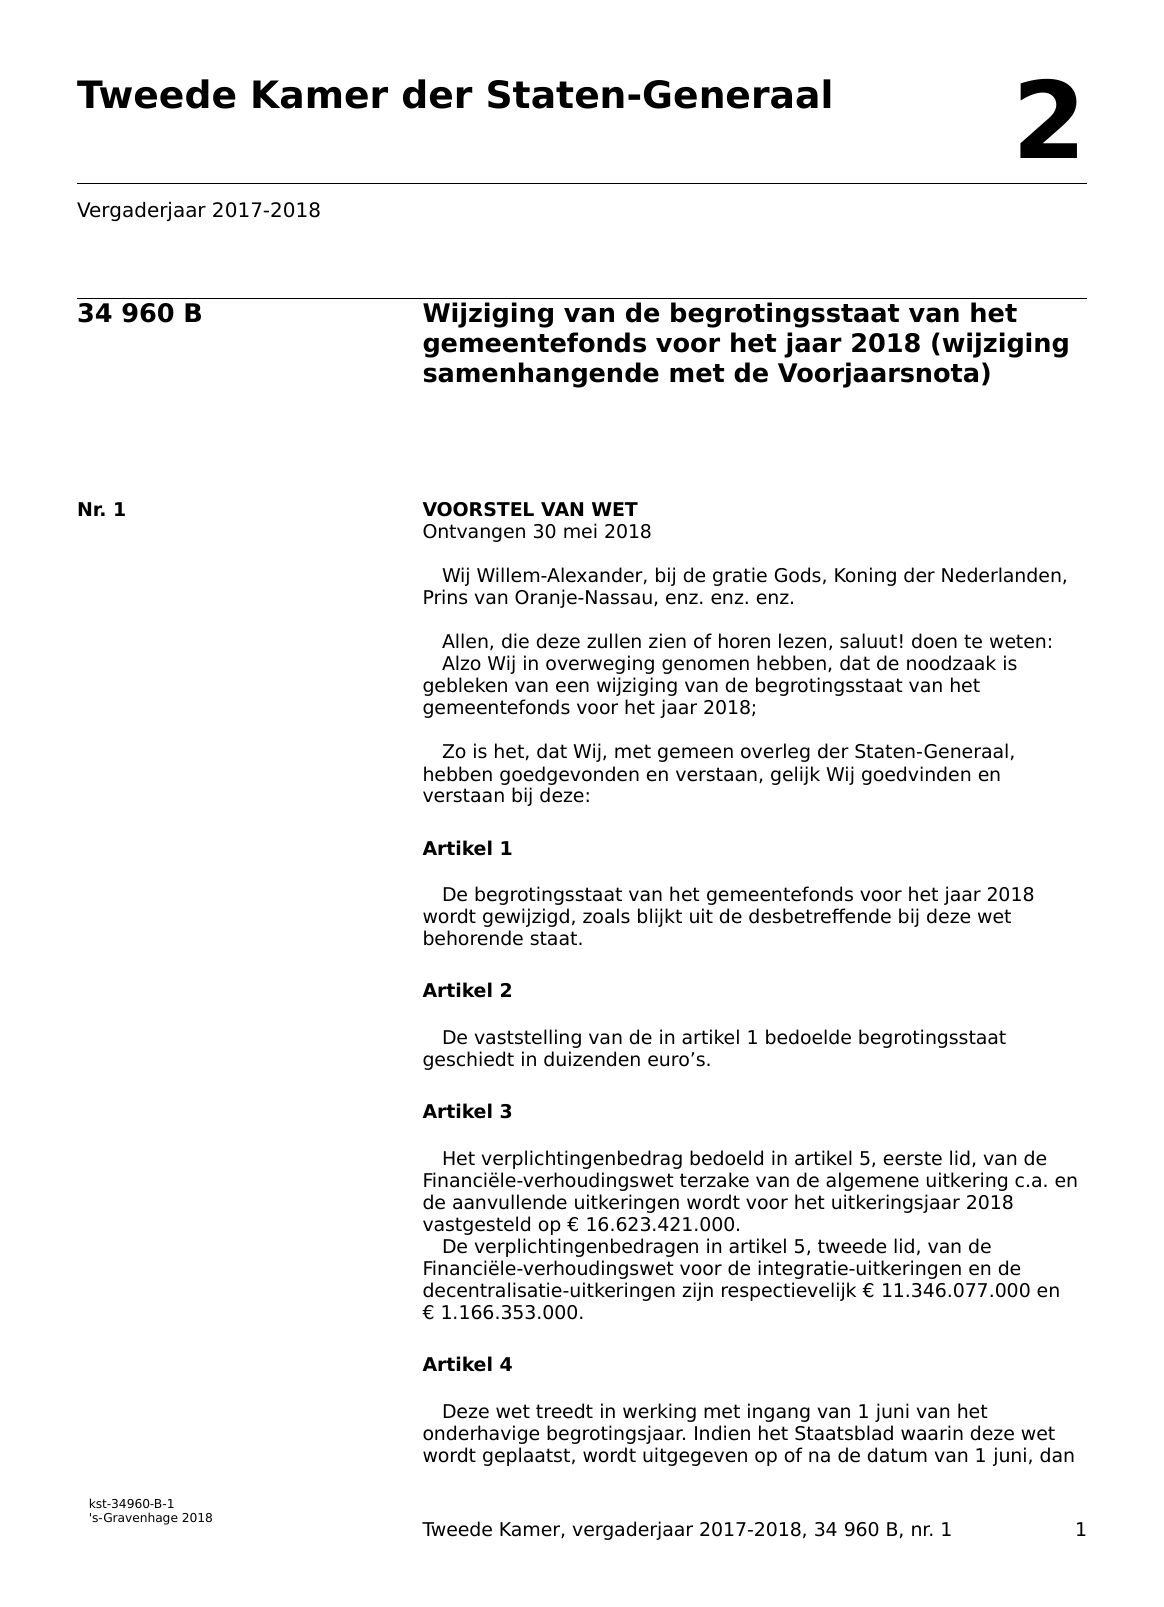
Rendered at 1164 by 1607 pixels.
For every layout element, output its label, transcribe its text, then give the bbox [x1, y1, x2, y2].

text Het verplichtingenbedrag bedoeld in artikel 5, eerste lid, van de Financiële-verhoudingswet terzake van de algemene uitkering c.a. en de aanvullende uitkeringen wordt voor het uitkeringsjaar 2018 vastgesteld op € 16.623.421.000. [422, 1148, 1087, 1236]
subtitle Nr. 1 VOORSTEL VAN WET [77, 499, 1087, 521]
subtitle Artikel 1 [422, 837, 1087, 859]
text De begrotingsstaat van het gemeentefonds voor het jaar 2018 wordt gewijzigd, zoals blijkt uit de desbetreffende bij deze wet behorende staat. [422, 884, 1087, 950]
text Alzo Wij in overweging genomen hebben, dat de noodzaak is gebleken van een wijziging van de begrotingsstaat van het gemeentefonds voor het jaar 2018; [422, 653, 1087, 719]
text Wij Willem-Alexander, bij de gratie Gods, Koning der Nederlanden, Prins van Oranje-Nassau, enz. enz. enz. [422, 565, 1087, 609]
text 's-Gravenhage 2018 [88, 1511, 323, 1525]
text Allen, die deze zullen zien of horen lezen, saluut! doen te weten: [422, 631, 1087, 653]
text De vaststelling van de in artikel 1 bedoelde begrotingsstaat geschiedt in duizenden euro’s. [422, 1027, 1087, 1071]
subtitle Artikel 3 [422, 1101, 1087, 1123]
subtitle Artikel 4 [422, 1354, 1087, 1376]
subtitle 34 960 B Wijziging van de begrotingsstaat van het gemeentefonds voor het jaar 2018 (wijziging samenhangende met de Voorjaarsnota) [77, 299, 1087, 388]
table_header 2 [886, 59, 1087, 183]
subtitle Artikel 2 [422, 980, 1087, 1002]
table_header Tweede Kamer der Staten-Generaal [77, 59, 886, 183]
text Deze wet treedt in werking met ingang van 1 juni van het onderhavige begrotingsjaar. Indien het Staatsblad waarin deze wet wordt geplaatst, wordt uitgegeven op of na de datum van 1 juni, dan [422, 1401, 1087, 1467]
text Ontvangen 30 mei 2018 [422, 521, 1087, 543]
text kst-34960-B-1 [88, 1497, 323, 1511]
text Zo is het, dat Wij, met gemeen overleg der Staten-Generaal, hebben goedgevonden en verstaan, gelijk Wij goedvinden en verstaan bij deze: [422, 741, 1087, 807]
text De verplichtingenbedragen in artikel 5, tweede lid, van de Financiële-verhoudingswet voor de integratie-uitkeringen en de decentralisatie-uitkeringen zijn respectievelijk € 11.346.077.000 en € 1.166.353.000. [422, 1236, 1087, 1324]
table_cell Vergaderjaar 2017-2018 [77, 184, 1087, 298]
